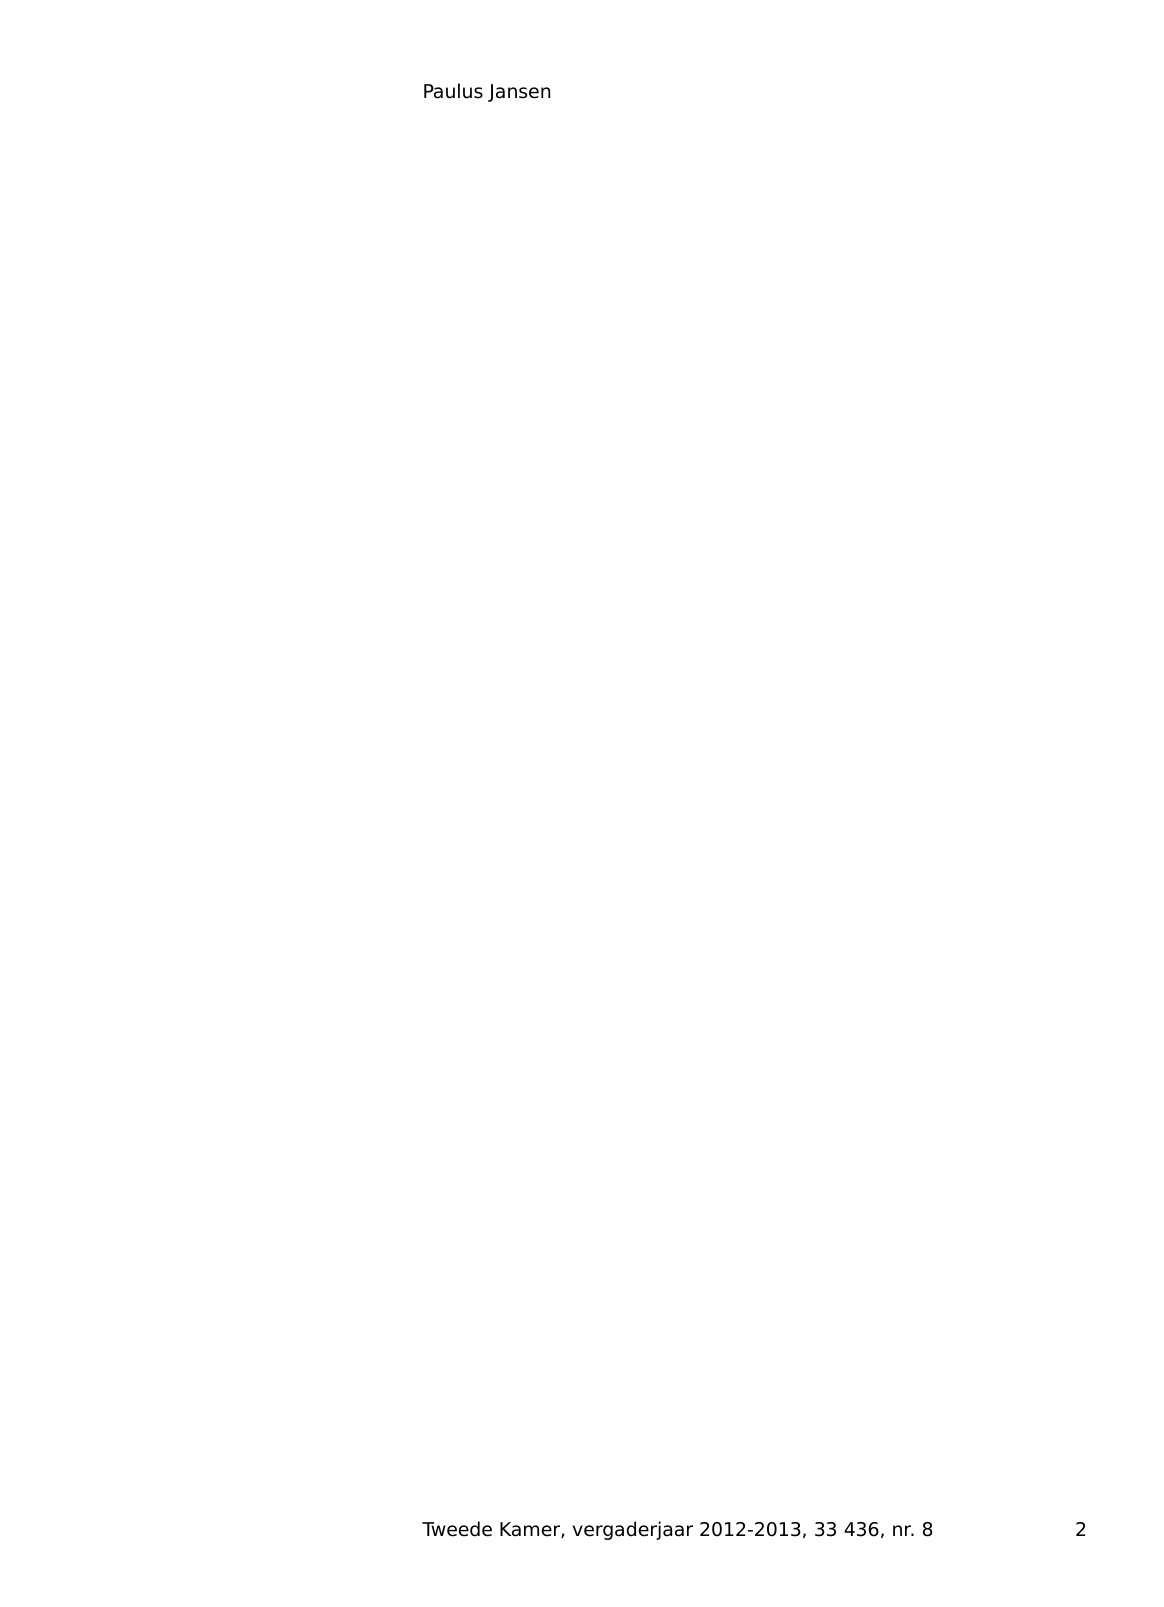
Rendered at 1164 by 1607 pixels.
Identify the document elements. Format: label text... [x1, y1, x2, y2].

text Paulus Jansen [422, 59, 1087, 103]
